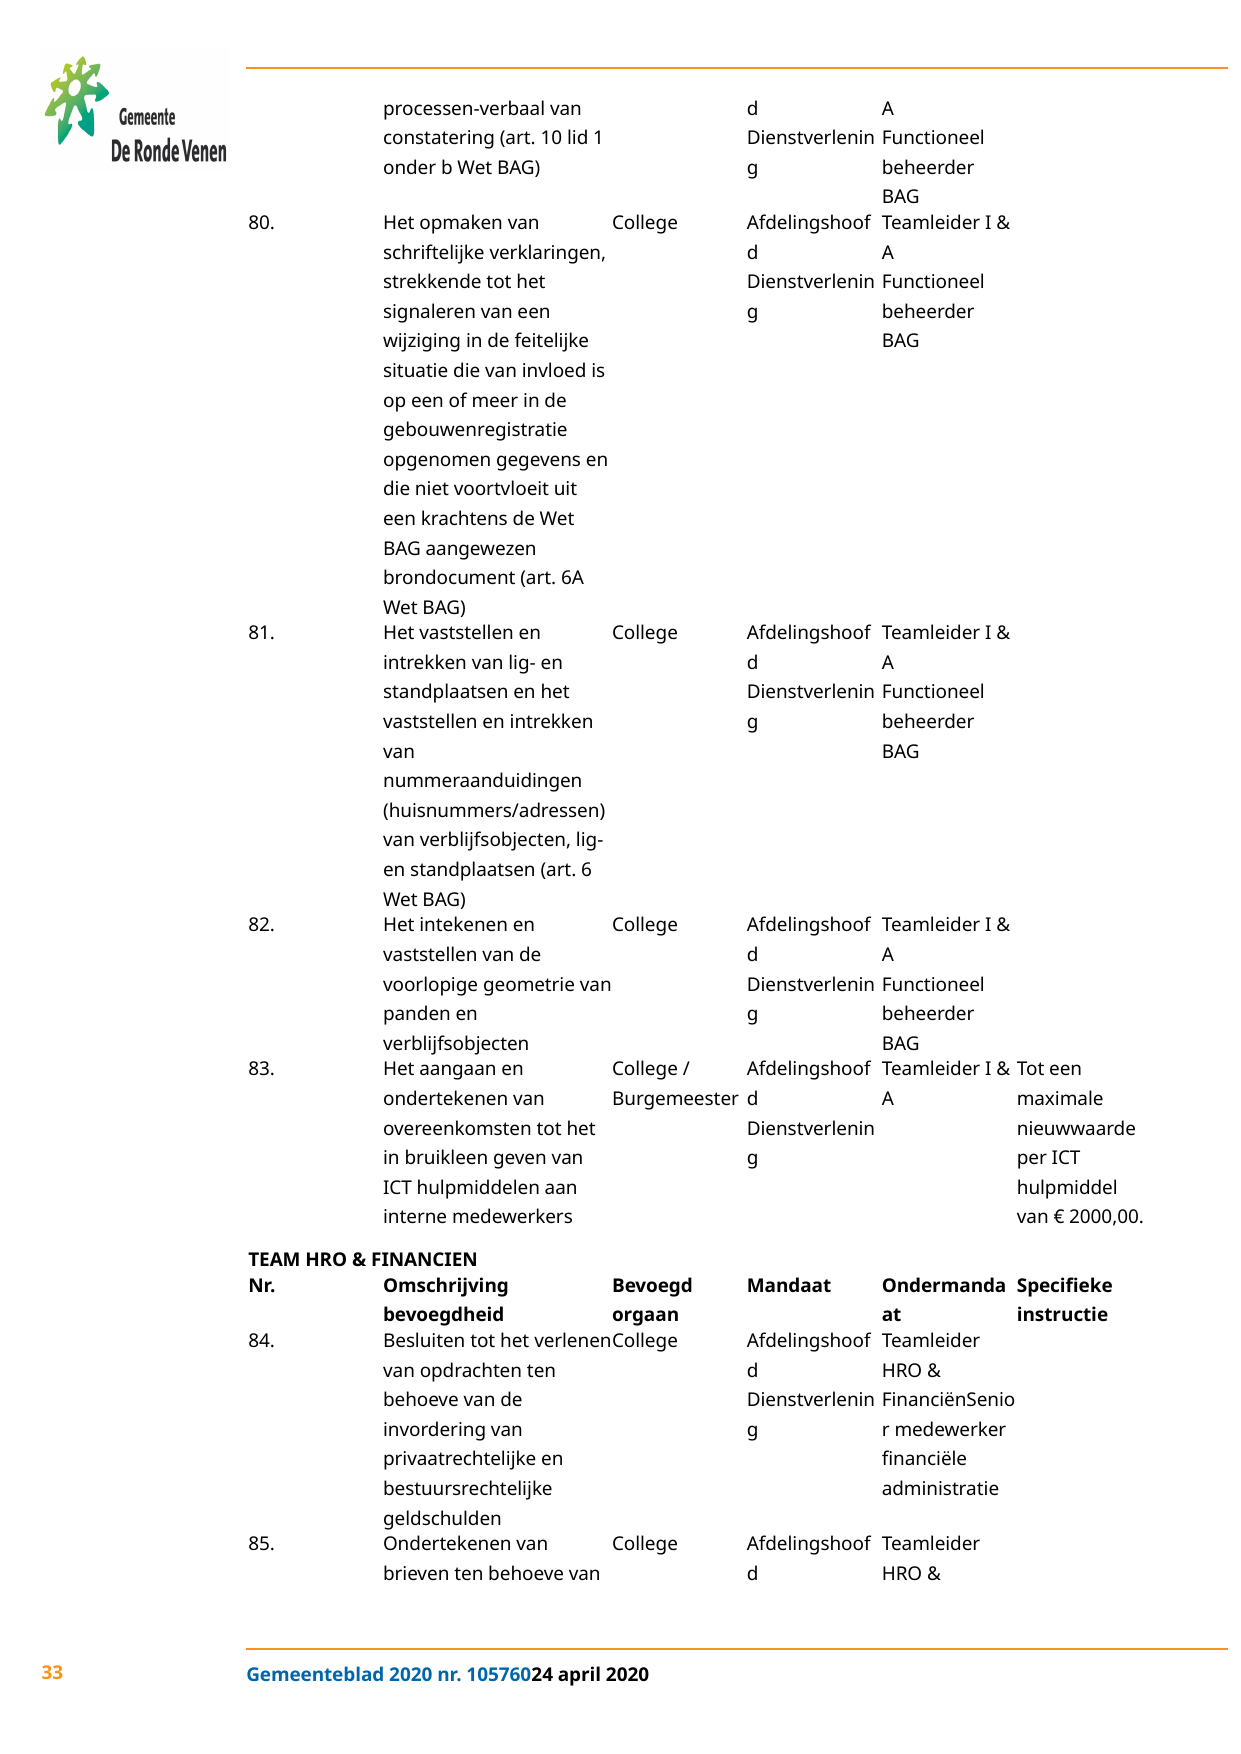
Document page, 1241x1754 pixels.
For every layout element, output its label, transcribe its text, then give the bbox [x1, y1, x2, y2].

table_cell College [612, 1327, 747, 1530]
table_cell 84. [248, 1327, 383, 1530]
table_cell Besluiten tot het verlenen van opdrachten ten behoeve van de invordering van privaatrechtelijke en bestuursrechtelijke geldschulden [383, 1327, 612, 1530]
table_cell [1017, 1327, 1152, 1530]
table_header Nr. [248, 1272, 383, 1327]
table_header Specifieke instructie [1017, 1272, 1152, 1327]
table_cell Afdelingshoofd Dienstverlening [747, 1327, 882, 1530]
table_cell College [612, 620, 747, 912]
table_cell Afdelingshoofd Dienstverlening [747, 209, 882, 619]
table_cell [1017, 95, 1152, 209]
table_cell College / Burgemeester [612, 1056, 747, 1229]
table_cell Afdelingshoofd [747, 1530, 882, 1586]
table_cell 80. [248, 209, 383, 619]
table_cell 81. [248, 620, 383, 912]
table_cell Ondertekenen van brieven ten behoeve van [383, 1530, 612, 1586]
table_cell Teamleider I & A Functioneel beheerder BAG [882, 912, 1017, 1056]
table_cell Het aangaan en ondertekenen van overeenkomsten tot het in bruikleen geven van ICT hulpmiddelen aan interne medewerkers [383, 1056, 612, 1229]
text TEAM HRO & FINANCIEN [248, 1246, 1152, 1272]
table_cell College [612, 1530, 747, 1586]
table_cell Afdelingshoofd Dienstverlening [747, 620, 882, 912]
table_cell [612, 95, 747, 209]
table_cell A Functioneel beheerder BAG [882, 95, 1017, 209]
table_header Bevoegd orgaan [612, 1272, 747, 1327]
table_cell [1017, 209, 1152, 619]
table_cell Het intekenen en vaststellen van de voorlopige geometrie van panden en verblijfsobjecten [383, 912, 612, 1056]
table_cell 85. [248, 1530, 383, 1586]
table_cell Afdelingshoofd Dienstverlening [747, 1056, 882, 1229]
table_cell d Dienstverlening [747, 95, 882, 209]
table_cell [1017, 1530, 1152, 1586]
table_cell [248, 95, 383, 209]
table_header Mandaat [747, 1272, 882, 1327]
table_cell processen-verbaal van constatering (art. 10 lid 1 onder b Wet BAG) [383, 95, 612, 209]
table_cell Tot een maximale nieuwwaarde per ICT hulpmiddel van € 2000,00. [1017, 1056, 1152, 1229]
table_cell [1017, 912, 1152, 1056]
table_cell Het vaststellen en intrekken van lig- en standplaatsen en het vaststellen en intrekken van nummeraanduidingen (huisnummers/adressen) van verblijfsobjecten, lig- en standplaatsen (art. 6 Wet BAG) [383, 620, 612, 912]
table_cell Teamleider HRO & [882, 1530, 1017, 1586]
table_header Ondermandaat [882, 1272, 1017, 1327]
table_cell Teamleider I & A [882, 1056, 1017, 1229]
table_cell 82. [248, 912, 383, 1056]
table_cell [1017, 620, 1152, 912]
table_cell Teamleider I & A Functioneel beheerder BAG [882, 209, 1017, 619]
table_cell Het opmaken van schriftelijke verklaringen, strekkende tot het signaleren van een wijziging in de feitelijke situatie die van invloed is op een of meer in de gebouwenregistratie opgenomen gegevens en die niet voortvloeit uit een krachtens de Wet BAG aangewezen brondocument (art. 6A Wet BAG) [383, 209, 612, 619]
table_cell College [612, 209, 747, 619]
table_cell Teamleider HRO & FinanciënSenior medewerker financiële administratie [882, 1327, 1017, 1530]
table_cell 83. [248, 1056, 383, 1229]
table_cell Teamleider I & A Functioneel beheerder BAG [882, 620, 1017, 912]
table_header Omschrijving bevoegdheid [383, 1272, 612, 1327]
picture [41, 47, 231, 172]
table_cell College [612, 912, 747, 1056]
table_cell Afdelingshoofd Dienstverlening [747, 912, 882, 1056]
